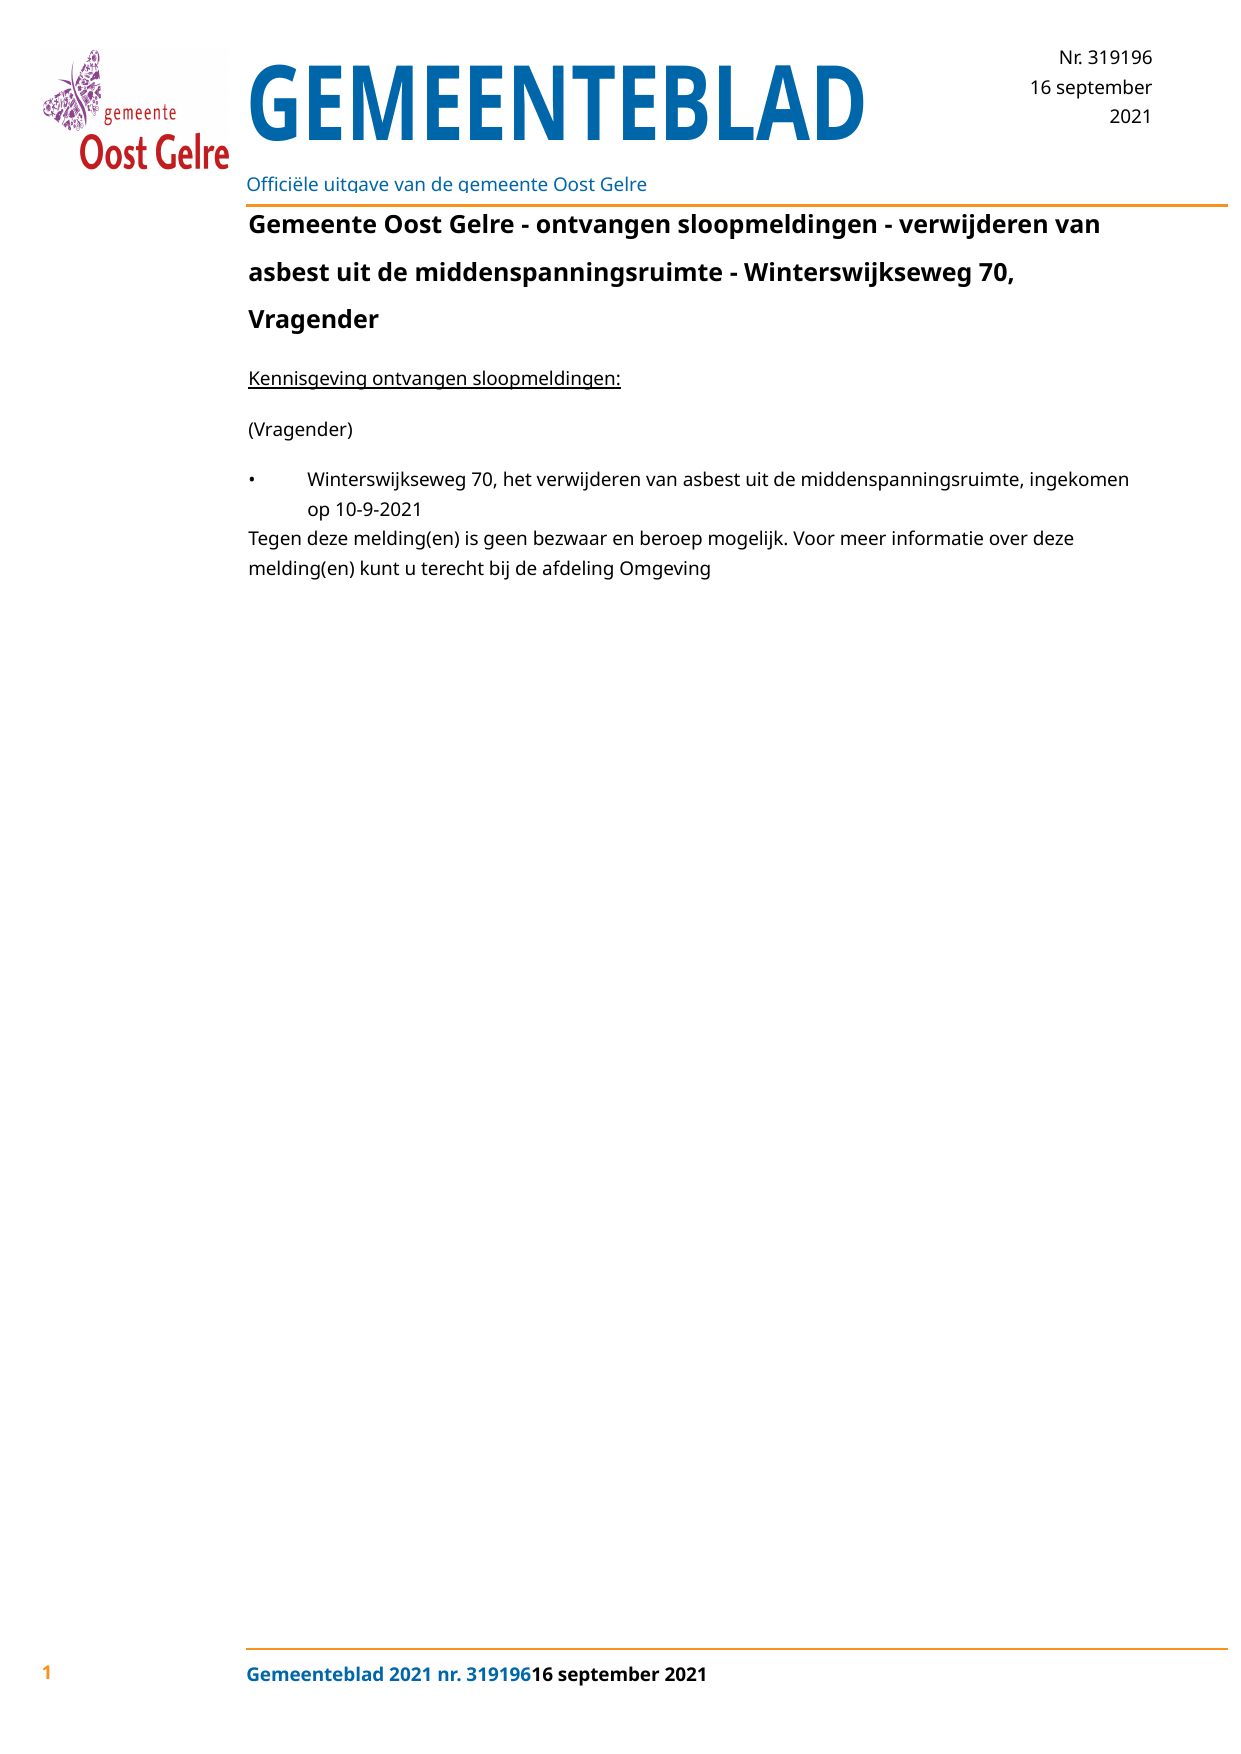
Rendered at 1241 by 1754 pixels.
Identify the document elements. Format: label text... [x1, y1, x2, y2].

text Gemeente Oost Gelre - ontvangen sloopmeldingen - verwijderen van asbest uit de middenspanningsruimte - Winterswijkseweg 70, Vragender [248, 207, 1152, 336]
picture [41, 47, 231, 172]
text Kennisgeving ontvangen sloopmeldingen: [248, 366, 1152, 391]
text Tegen deze melding(en) is geen bezwaar en beroep mogelijk. Voor meer informatie over deze melding(en) kunt u terecht bij de afdeling Omgeving [248, 526, 1152, 581]
list Winterswijkseweg 70, het verwijderen van asbest uit de middenspanningsruimte, ingekomen op 10-9-2021 [248, 466, 1152, 522]
text (Vragender) [248, 416, 1152, 442]
